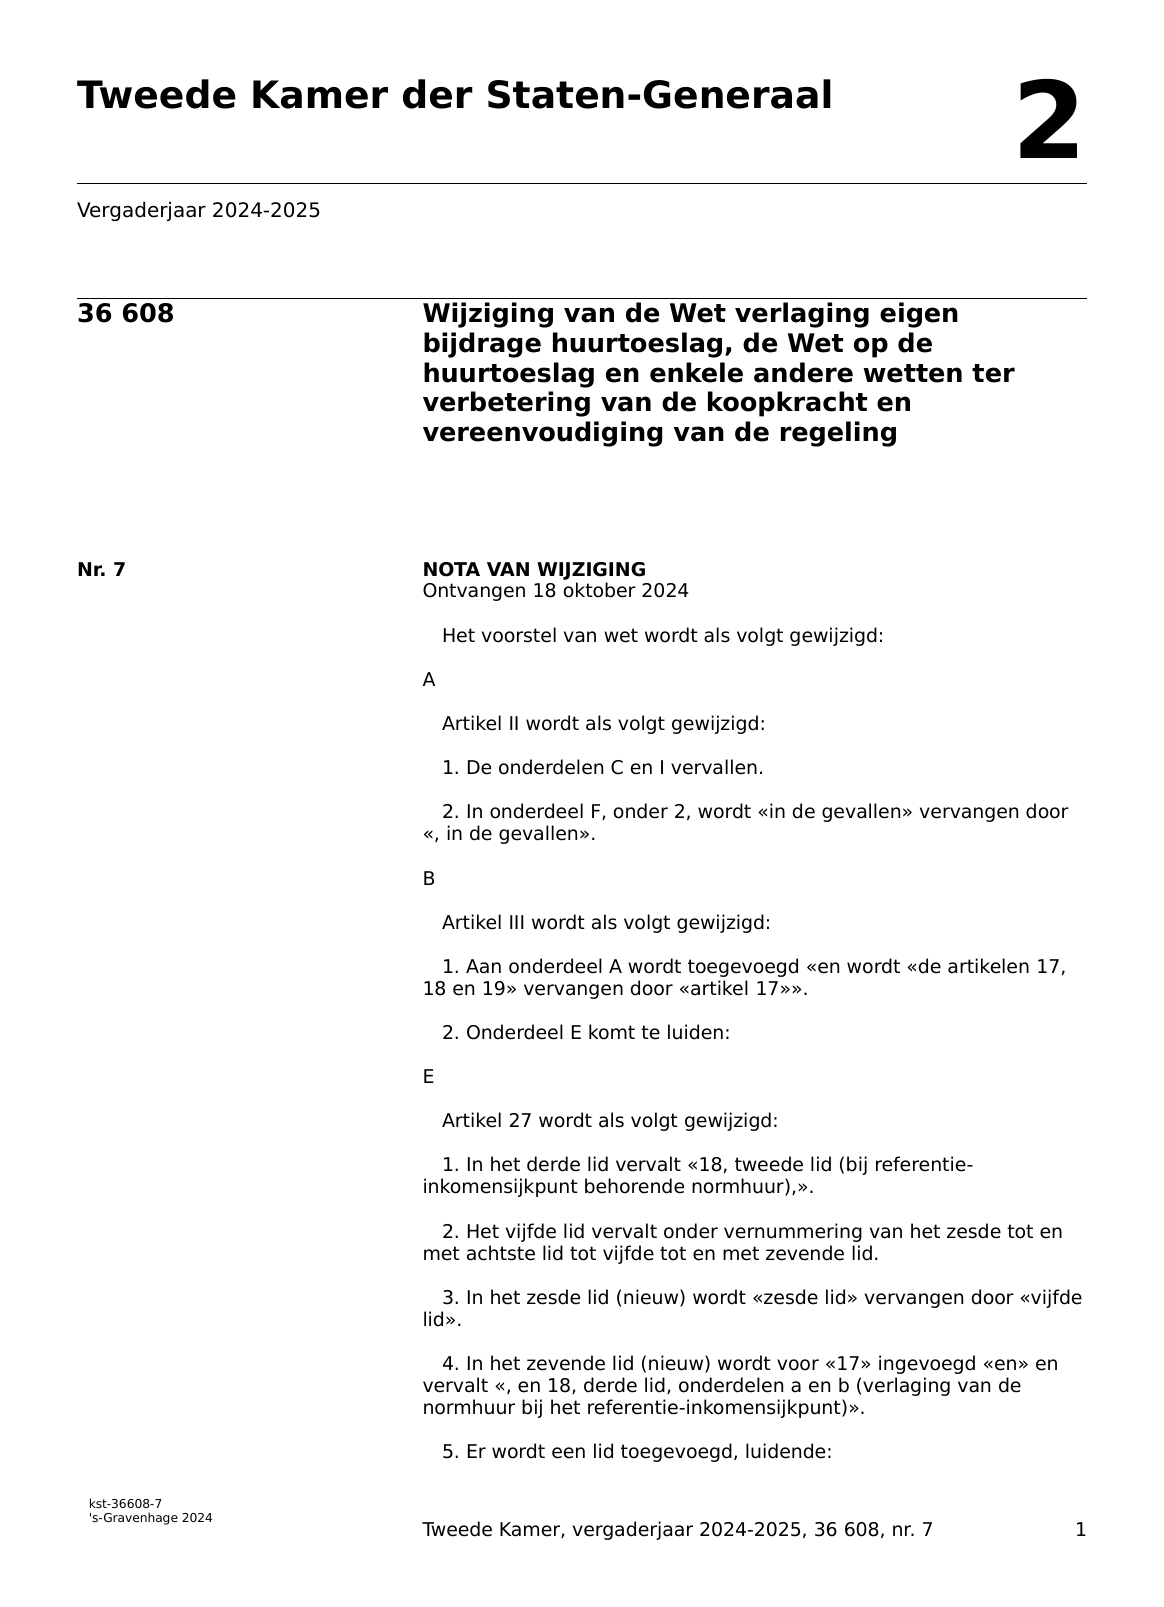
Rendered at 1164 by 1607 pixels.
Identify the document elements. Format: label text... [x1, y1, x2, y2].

text kst-36608-7 [88, 1497, 323, 1511]
subtitle Nr. 7 NOTA VAN WIJZIGING [77, 558, 1087, 580]
text Ontvangen 18 oktober 2024 [422, 580, 1087, 602]
text 's-Gravenhage 2024 [88, 1511, 323, 1525]
text 3. In het zesde lid (nieuw) wordt «zesde lid» vervangen door «vijfde lid». [422, 1287, 1087, 1331]
subtitle B [422, 867, 1087, 889]
text 1. De onderdelen C en I vervallen. [422, 757, 1087, 779]
text 5. Er wordt een lid toegevoegd, luidende: [422, 1441, 1087, 1463]
table_header 2 [886, 59, 1087, 183]
text Artikel II wordt als volgt gewijzigd: [422, 713, 1087, 735]
text 2. Onderdeel E komt te luiden: [422, 1022, 1087, 1044]
subtitle E [422, 1066, 1087, 1088]
subtitle 36 608 Wijziging van de Wet verlaging eigen bijdrage huurtoeslag, de Wet op de huurtoeslag en enkele andere wetten ter verbetering van de koopkracht en vereenvoudiging van de regeling [77, 299, 1087, 447]
text Artikel III wordt als volgt gewijzigd: [422, 912, 1087, 933]
text 1. Aan onderdeel A wordt toegevoegd «en wordt «de artikelen 17, 18 en 19» vervangen door «artikel 17»». [422, 956, 1087, 1000]
subtitle A [422, 669, 1087, 691]
text 2. In onderdeel F, onder 2, wordt «in de gevallen» vervangen door «, in de gevallen». [422, 801, 1087, 845]
text Het voorstel van wet wordt als volgt gewijzigd: [422, 624, 1087, 647]
text 2. Het vijfde lid vervalt onder vernummering van het zesde tot en met achtste lid tot vijfde tot en met zevende lid. [422, 1221, 1087, 1264]
table_header Tweede Kamer der Staten-Generaal [77, 59, 886, 183]
text Artikel 27 wordt als volgt gewijzigd: [422, 1110, 1087, 1132]
text 4. In het zevende lid (nieuw) wordt voor «17» ingevoegd «en» en vervalt «, en 18, derde lid, onderdelen a en b (verlaging van de normhuur bij het referentie-inkomensijkpunt)». [422, 1353, 1087, 1419]
text 1. In het derde lid vervalt «18, tweede lid (bij referentie-inkomensijkpunt behorende normhuur),». [422, 1154, 1087, 1198]
table_cell Vergaderjaar 2024-2025 [77, 184, 1087, 298]
